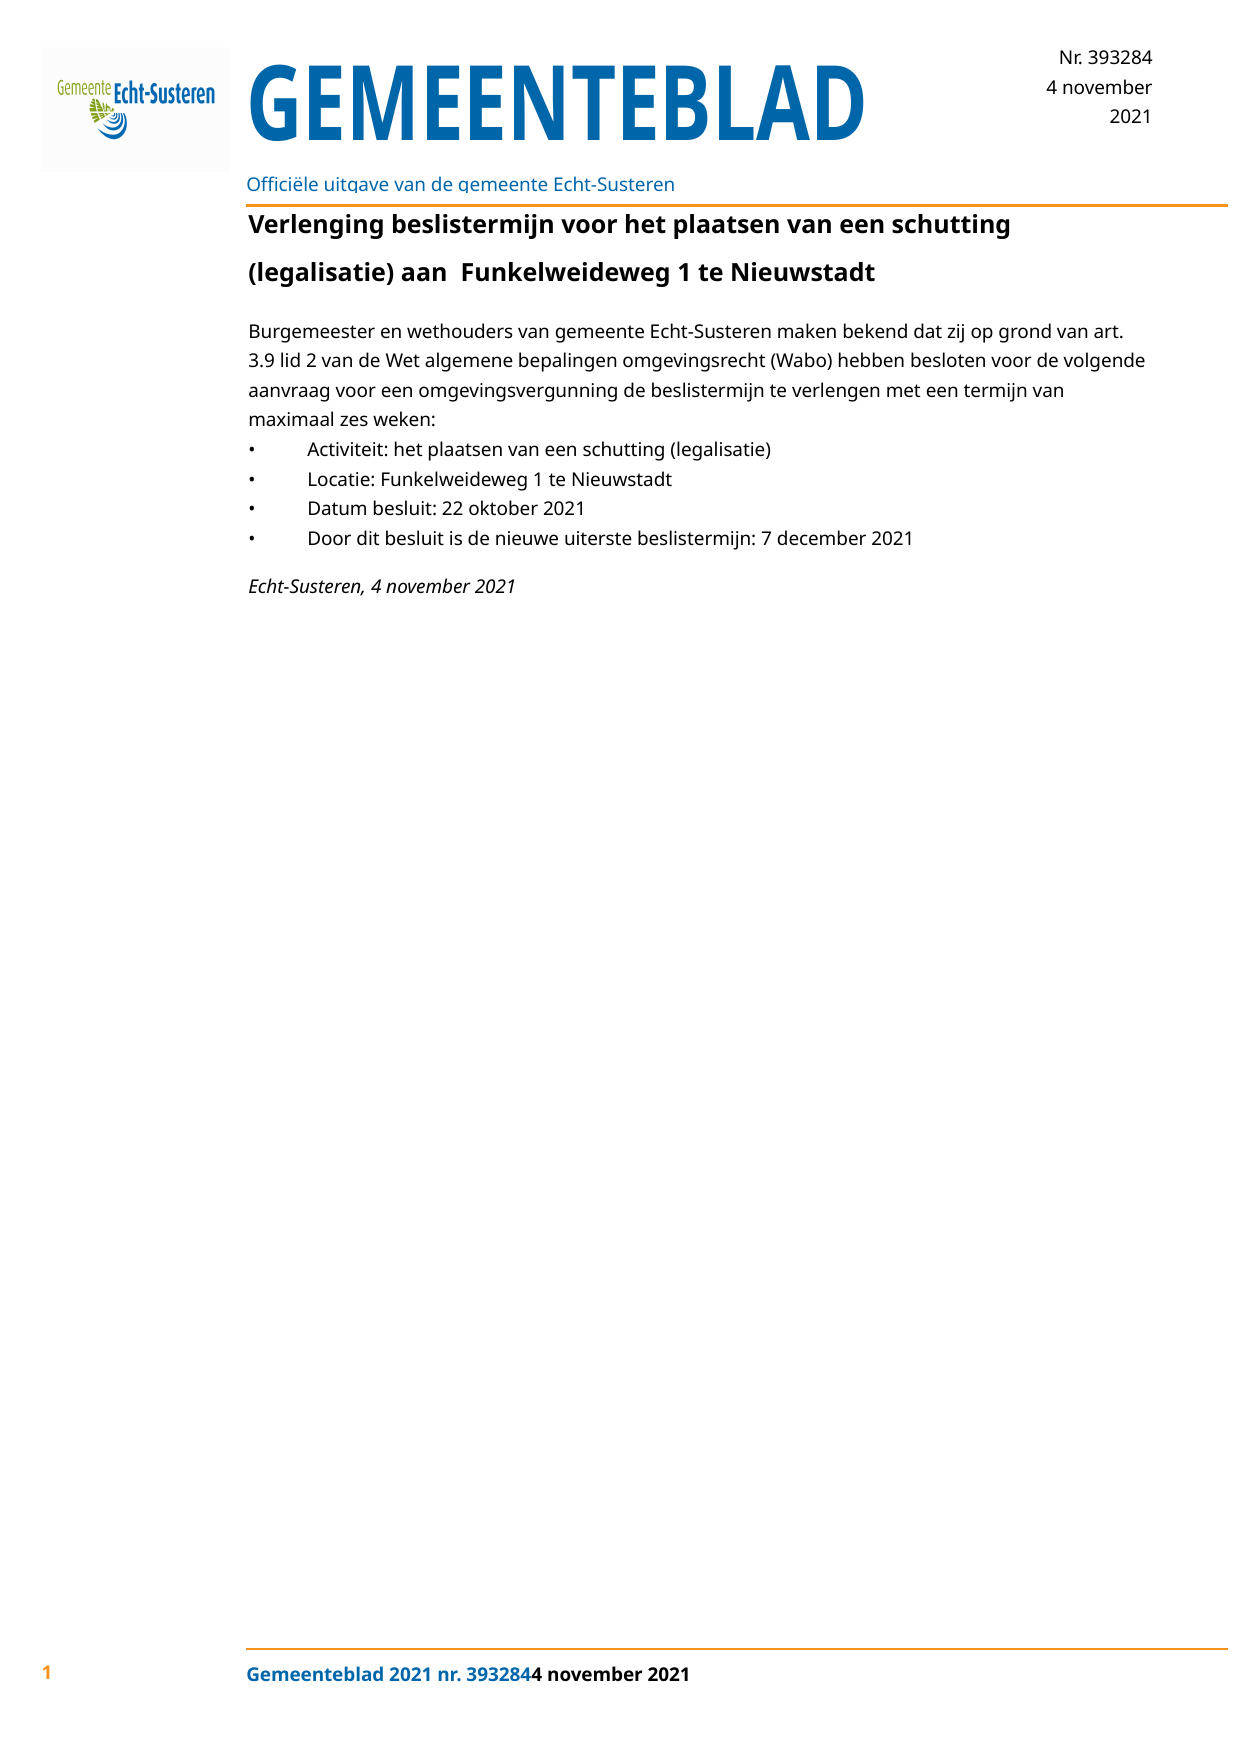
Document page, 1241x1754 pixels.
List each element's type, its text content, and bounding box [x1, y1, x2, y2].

text Echt-Susteren, 4 november 2021 [248, 573, 1152, 598]
list Activiteit: het plaatsen van een schutting (legalisatie) [248, 436, 1152, 462]
list Door dit besluit is de nieuwe uiterste beslistermijn: 7 december 2021 [248, 525, 1152, 551]
text Burgemeester en wethouders van gemeente Echt-Susteren maken bekend dat zij op grond van art. 3.9 lid 2 van de Wet algemene bepalingen omgevingsrecht (Wabo) hebben besloten voor de volgende aanvraag voor een omgevingsvergunning de beslistermijn te verlengen met een termijn van maximaal zes weken: [248, 318, 1152, 432]
list Datum besluit: 22 oktober 2021 [248, 495, 1152, 521]
picture [41, 47, 231, 172]
text Verlenging beslistermijn voor het plaatsen van een schutting (legalisatie) aan Funkelweideweg 1 te Nieuwstadt [248, 207, 1152, 288]
list Locatie: Funkelweideweg 1 te Nieuwstadt [248, 466, 1152, 492]
